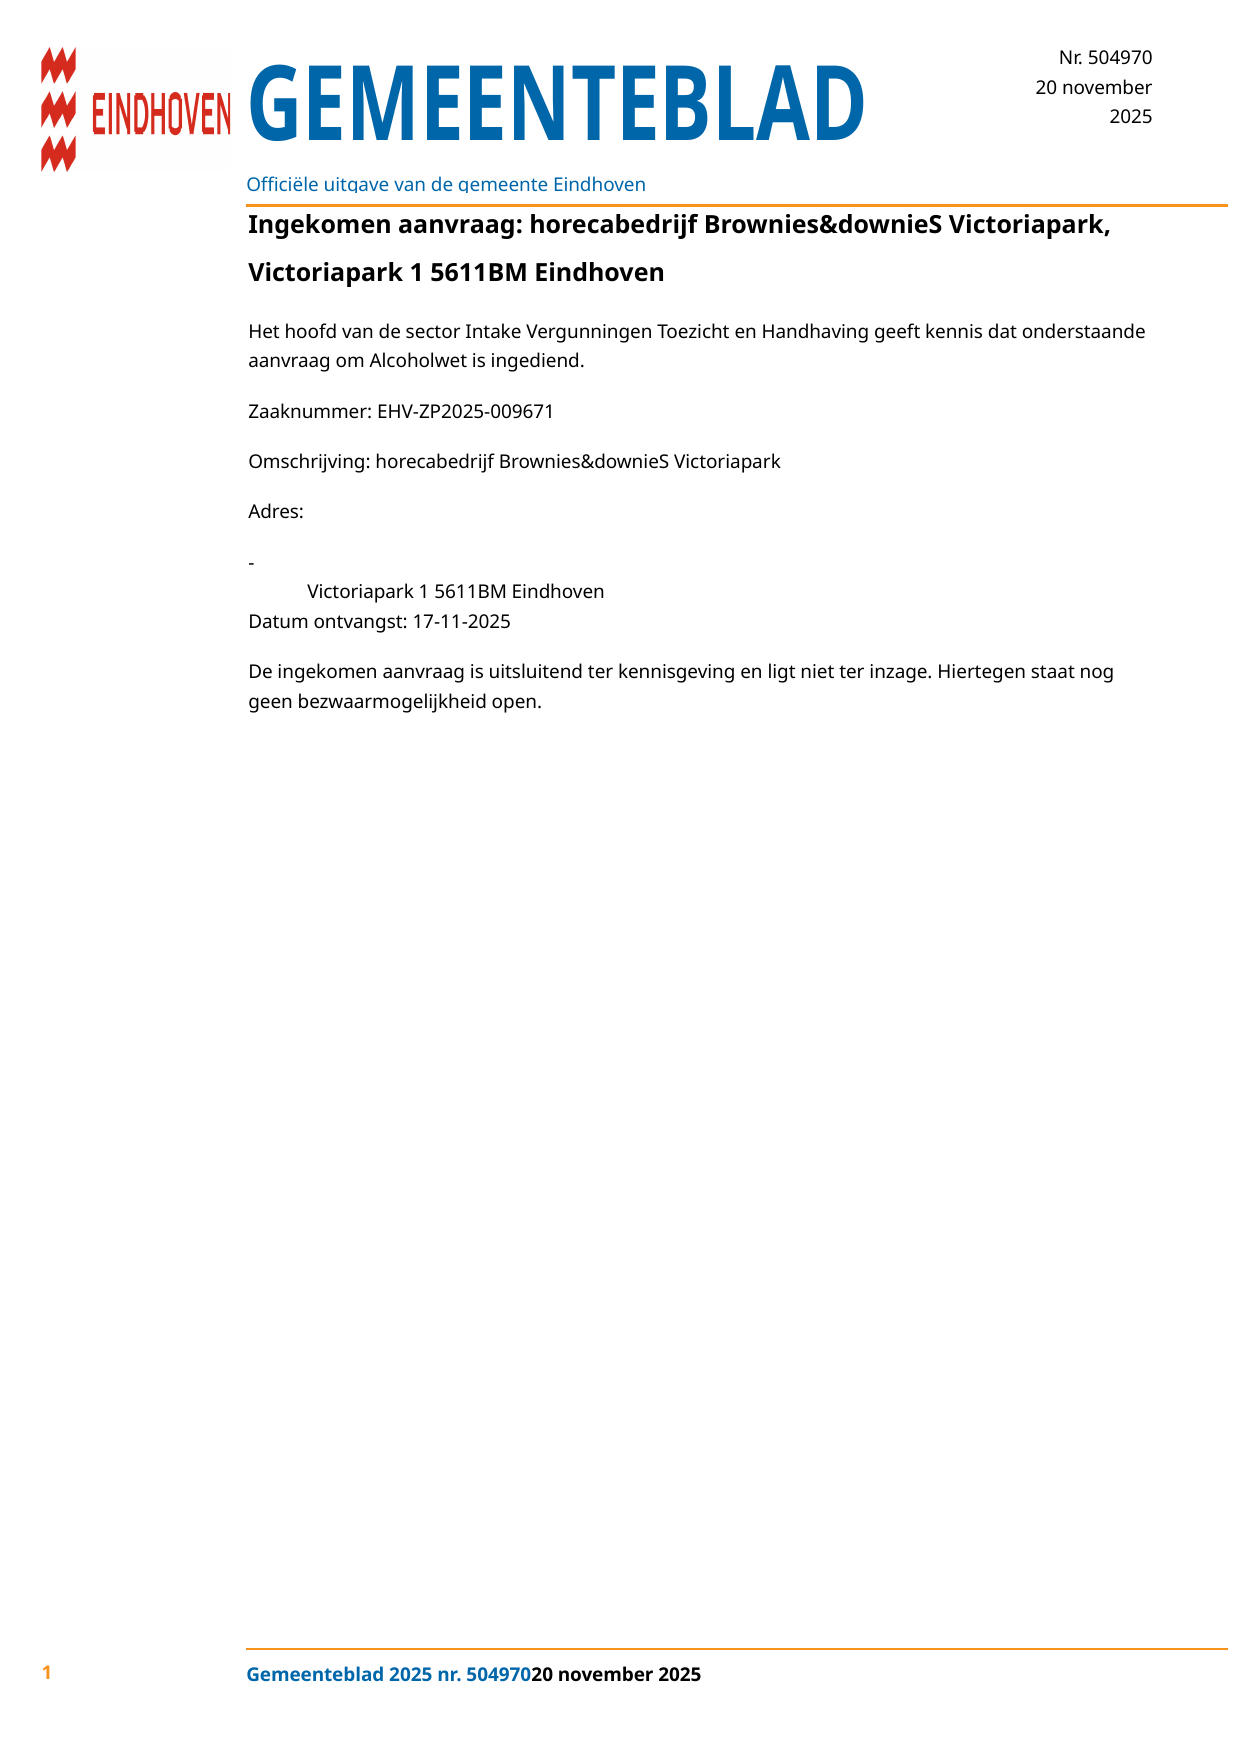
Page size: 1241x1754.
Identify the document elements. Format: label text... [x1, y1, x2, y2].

text Zaaknummer: EHV-ZP2025-009671 [248, 398, 1152, 424]
picture [41, 47, 231, 172]
list Victoriapark 1 5611BM Eindhoven [248, 579, 1152, 604]
text Adres: [248, 499, 1152, 524]
text Datum ontvangst: 17-11-2025 [248, 608, 1152, 634]
text De ingekomen aanvraag is uitsluitend ter kennisgeving en ligt niet ter inzage. Hiertegen staat nog geen bezwaarmogelijkheid open. [248, 659, 1152, 714]
text Ingekomen aanvraag: horecabedrijf Brownies&downieS Victoriapark, Victoriapark 1 5611BM Eindhoven [248, 207, 1152, 288]
text Omschrijving: horecabedrijf Brownies&downieS Victoriapark [248, 448, 1152, 474]
text Het hoofd van de sector Intake Vergunningen Toezicht en Handhaving geeft kennis dat onderstaande aanvraag om Alcoholwet is ingediend. [248, 318, 1152, 373]
